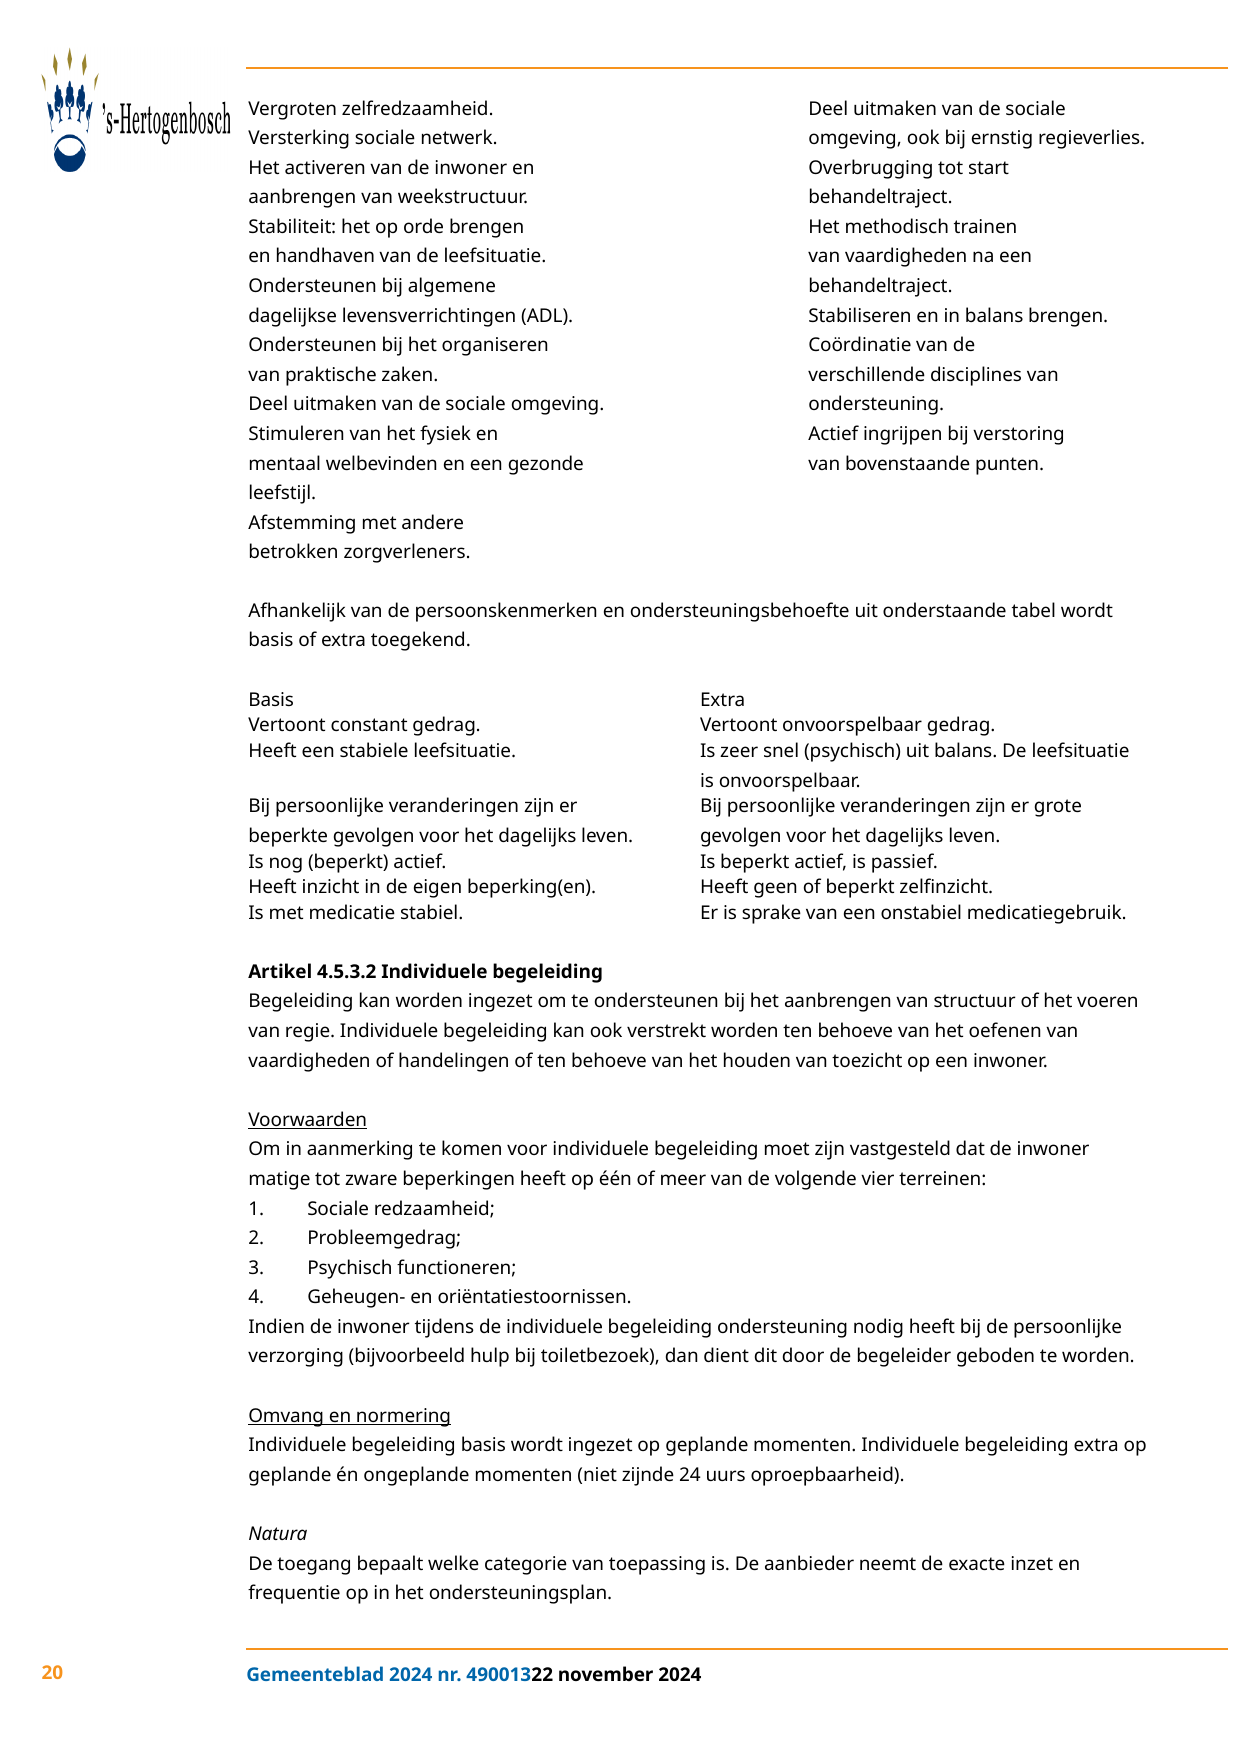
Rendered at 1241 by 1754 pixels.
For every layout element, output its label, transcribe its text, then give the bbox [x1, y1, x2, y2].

table_cell Is beperkt actief, is passief.​ [700, 848, 1152, 874]
table_header Basis​ [248, 686, 700, 712]
text Omvang en normering [248, 1402, 1152, 1427]
table_header Extra​ [700, 686, 1152, 712]
text Individuele begeleiding basis wordt ingezet op geplande momenten. Individuele begeleiding extra op geplande én ongeplande momenten (niet zijnde 24 uurs oproepbaarheid). [248, 1431, 1152, 1487]
text De toegang bepaalt welke categorie van toepassing is. De aanbieder neemt de exacte inzet en frequentie op in het ondersteuningsplan. [248, 1550, 1152, 1605]
list Sociale redzaamheid; [248, 1195, 1152, 1220]
text Begeleiding kan worden ingezet om te ondersteunen bij het aanbrengen van structuur of het voeren van regie. Individuele begeleiding kan ook verstrekt worden ten behoeve van het oefenen van vaardigheden of handelingen of ten behoeve van het houden van toezicht op een inwoner. [248, 988, 1152, 1072]
picture [41, 47, 231, 172]
table_cell Bij persoonlijke veranderingen zijn er grote gevolgen voor het dagelijks leven.​ [700, 793, 1152, 848]
text Voorwaarden [248, 1106, 1152, 1132]
text Natura [248, 1520, 1152, 1546]
table_cell Bij persoonlijke veranderingen zijn er beperkte gevolgen voor het dagelijks leven.​ [248, 793, 700, 848]
table_cell Is zeer snel (psychisch) uit balans. De leefsituatie is onvoorspelbaar.​ [700, 738, 1152, 793]
table_cell [636, 95, 808, 564]
table_cell Vertoont constant gedrag.​ [248, 712, 700, 737]
table_cell Vergroten zelfredzaamheid.​ Versterking sociale netwerk​. Het activeren van de inwoner en aanbrengen van weekstructuur. ​ Stabiliteit: het op orde brengen en handhaven van de leefsituatie.​ Ondersteunen bij algemene dagelijkse levensverrichtingen (ADL).​ Ondersteunen bij het organiseren van praktische zaken.​ Deel uitmaken van de sociale omgeving.​ Stimuleren van het fysiek en mentaal welbevinden en een gezonde leefstijl.​ Afstemming met andere betrokken zorgverleners. [248, 95, 636, 564]
text Afhankelijk van de persoonskenmerken en ondersteuningsbehoefte uit onderstaande tabel wordt basis of extra toegekend. [248, 597, 1152, 652]
list Geheugen- en oriëntatiestoornissen. [248, 1283, 1152, 1309]
list Psychisch functioneren; [248, 1254, 1152, 1279]
table_cell Vertoont onvoorspelbaar gedrag.​ [700, 712, 1152, 737]
text Indien de inwoner tijdens de individuele begeleiding ondersteuning nodig heeft bij de persoonlijke verzorging (bijvoorbeeld hulp bij toiletbezoek), dan dient dit door de begeleider geboden te worden. [248, 1313, 1152, 1368]
table_cell Er is sprake van een onstabiel medicatiegebruik.​ [700, 900, 1152, 925]
table_cell Is nog (beperkt) actief.​ [248, 848, 700, 874]
table_cell Heeft een stabiele leefsituatie.​ [248, 738, 700, 793]
text Om in aanmerking te komen voor individuele begeleiding moet zijn vastgesteld dat de inwoner matige tot zware beperkingen heeft op één of meer van de volgende vier terreinen: [248, 1136, 1152, 1191]
table_cell Deel uitmaken van de sociale omgeving, ook bij ernstig regieverlies.​ Overbrugging tot start behandeltraject.​ Het methodisch trainen van vaardigheden na een behandeltraject.​ Stabiliseren en in balans brengen. ​ Coördinatie van de verschillende disciplines van ondersteuning​. Actief ingrijpen bij verstoring van bovenstaande punten.​ ​ ​ [808, 95, 1152, 564]
text Artikel 4.5.3.2 Individuele begeleiding [248, 958, 1152, 984]
list Probleemgedrag; [248, 1224, 1152, 1250]
table_cell Heeft geen of beperkt zelfinzicht.​ [700, 874, 1152, 899]
table_cell Is met medicatie stabiel.​ [248, 900, 700, 925]
table_cell Heeft inzicht in de eigen beperking(en).​ [248, 874, 700, 899]
